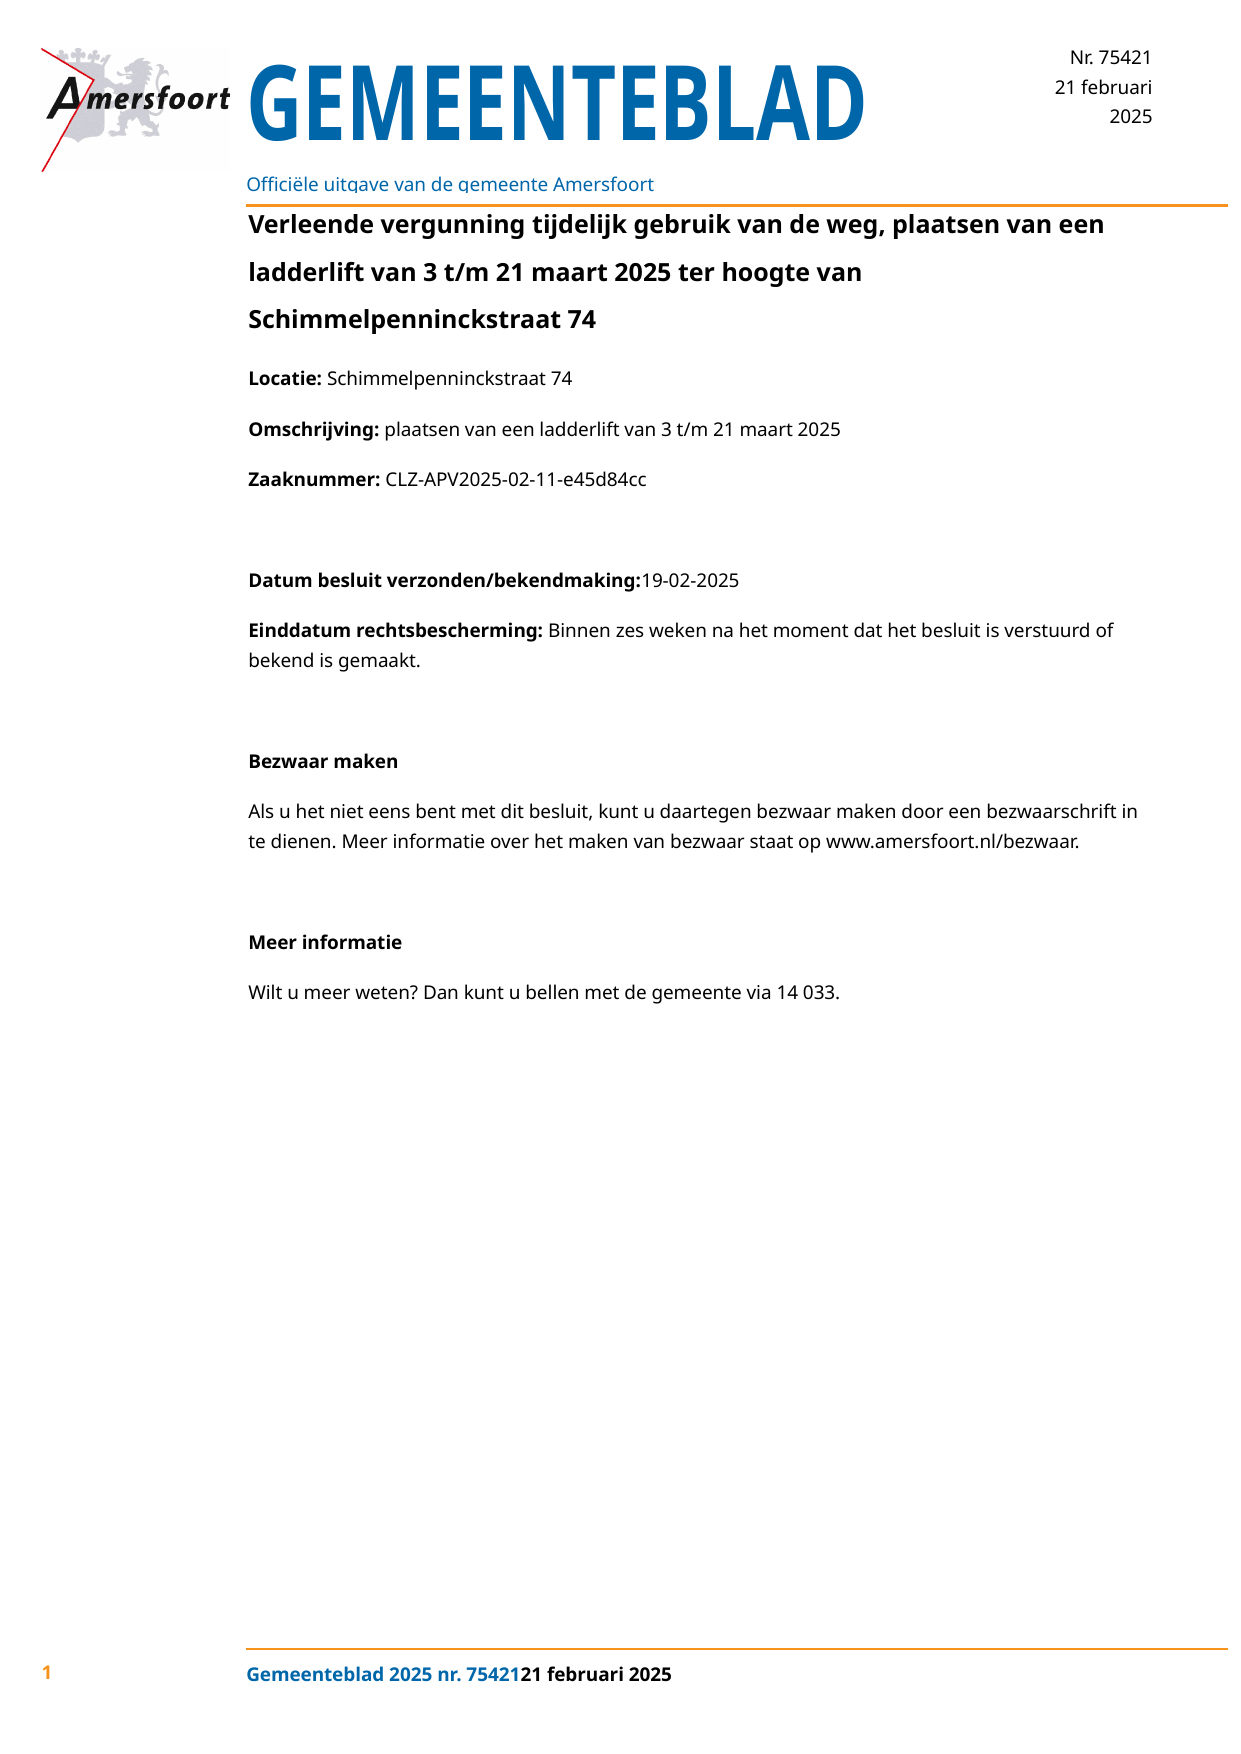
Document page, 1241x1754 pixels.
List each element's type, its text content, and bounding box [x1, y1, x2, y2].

text Zaaknummer: CLZ-APV2025-02-11-e45d84cc [248, 466, 1152, 492]
text Einddatum rechtsbescherming: Binnen zes weken na het moment dat het besluit is verstuurd of bekend is gemaakt. [248, 618, 1152, 673]
text Verleende vergunning tijdelijk gebruik van de weg, plaatsen van een ladderlift van 3 t/m 21 maart 2025 ter hoogte van Schimmelpenninckstraat 74 [248, 207, 1152, 336]
text Bezwaar maken [248, 748, 1152, 774]
text Wilt u meer weten? Dan kunt u bellen met de gemeente via 14 033. [248, 979, 1152, 1005]
text Als u het niet eens bent met dit besluit, kunt u daartegen bezwaar maken door een bezwaarschrift in te dienen. Meer informatie over het maken van bezwaar staat op www.amersfoort.nl/bezwaar. [248, 798, 1152, 854]
text Datum besluit verzonden/bekendmaking:19-02-2025 [248, 567, 1152, 593]
text Omschrijving: plaatsen van een ladderlift van 3 t/m 21 maart 2025 [248, 416, 1152, 442]
picture [41, 47, 231, 172]
text Locatie: Schimmelpenninckstraat 74 [248, 366, 1152, 391]
text Meer informatie [248, 929, 1152, 954]
